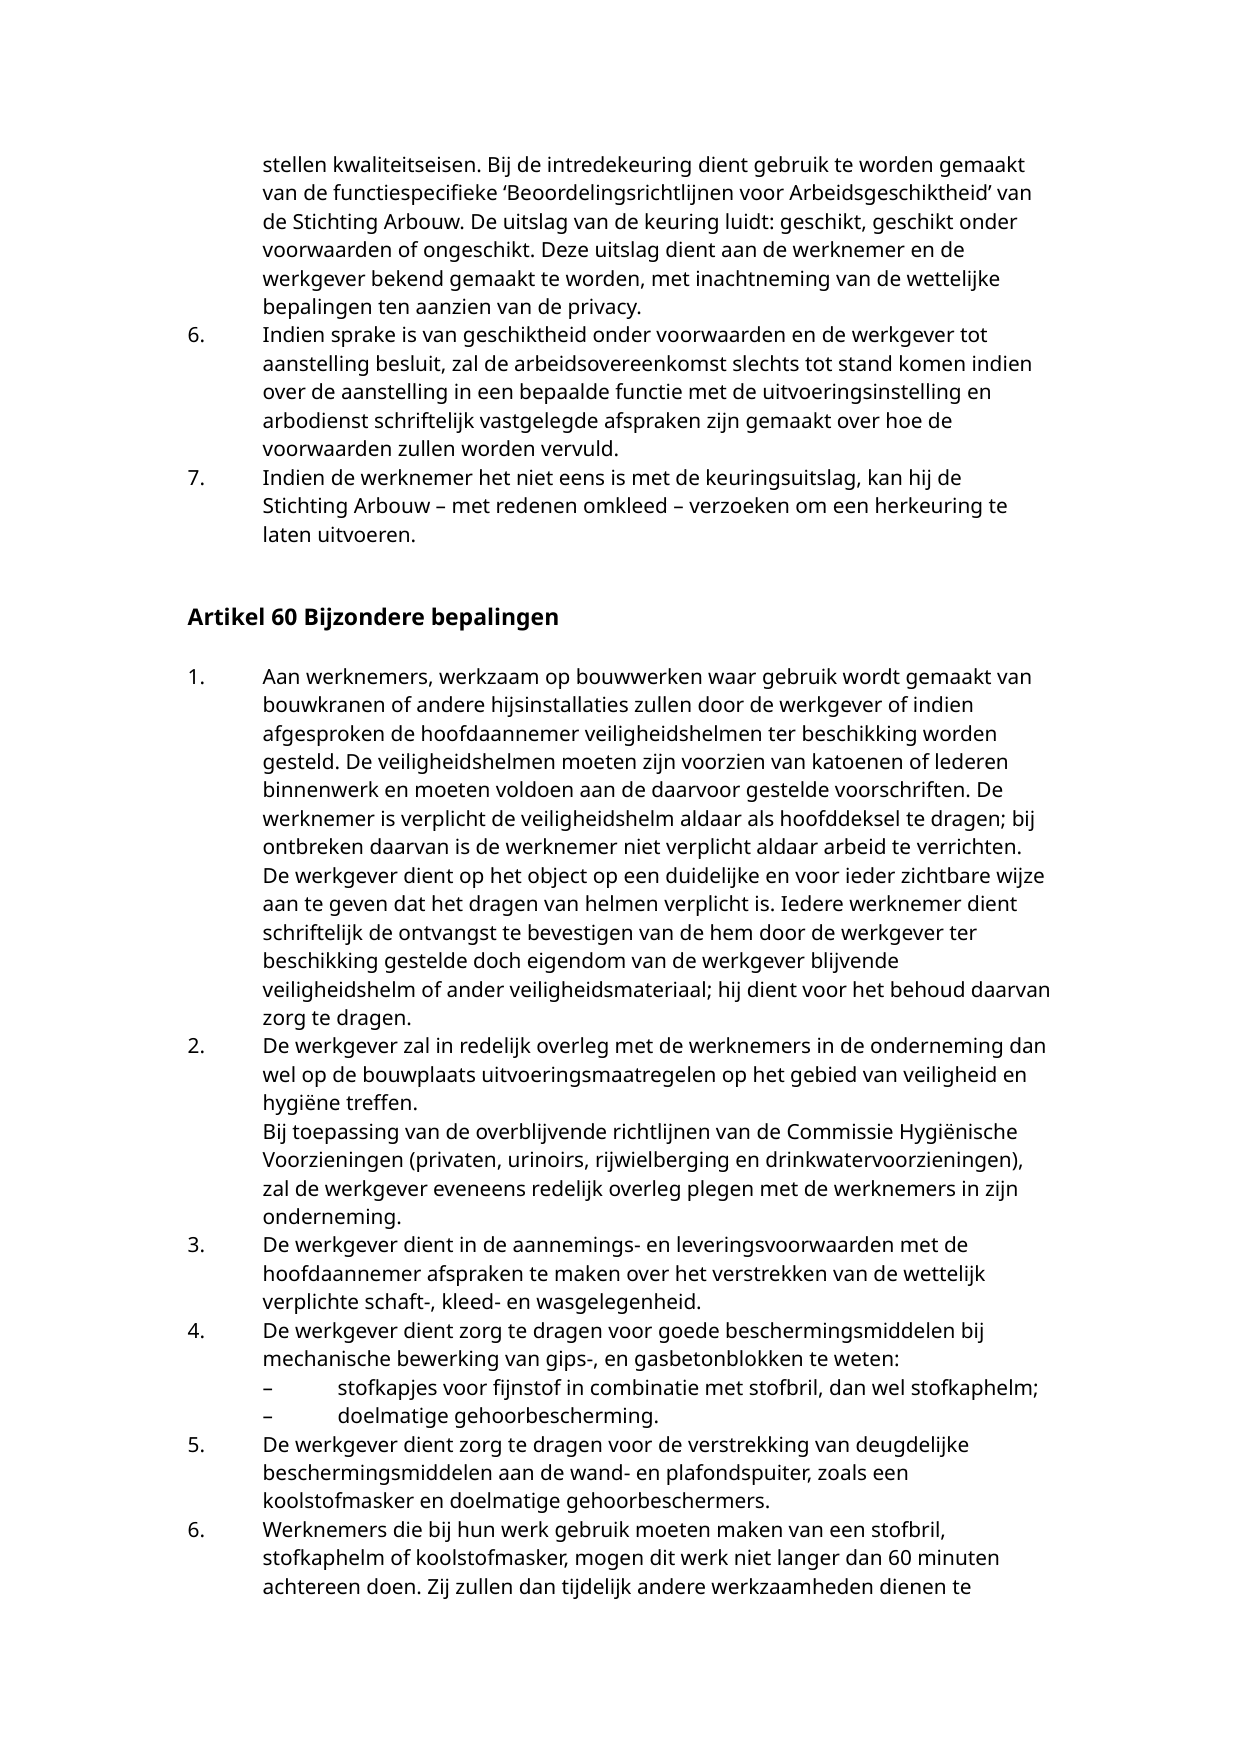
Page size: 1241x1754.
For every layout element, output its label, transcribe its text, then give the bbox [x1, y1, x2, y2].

list De werkgever zal in redelijk overleg met de werknemers in de onderneming dan wel op de bouwplaats uitvoeringsmaatregelen op het gebied van veiligheid en hygiëne treffen. [187, 1032, 1053, 1117]
list Bij toepassing van de overblijvende richtlijnen van de Commissie Hygiënische Voorzieningen (privaten, urinoirs, rijwielberging en drinkwatervoorzieningen), zal de werkgever eveneens redelijk overleg plegen met de werknemers in zijn onderneming. [187, 1117, 1053, 1231]
list Aan werknemers, werkzaam op bouwwerken waar gebruik wordt gemaakt van bouwkranen of andere hijsinstallaties zullen door de werkgever of indien afgesproken de hoofdaannemer veiligheidshelmen ter beschikking worden gesteld. De veiligheidshelmen moeten zijn voorzien van katoenen of lederen binnenwerk en moeten voldoen aan de daarvoor gestelde voorschriften. De werknemer is verplicht de veiligheidshelm aldaar als hoofddeksel te dragen; bij ontbreken daarvan is de werknemer niet verplicht aldaar arbeid te verrichten. De werkgever dient op het object op een duidelijke en voor ieder zichtbare wijze aan te geven dat het dragen van helmen verplicht is. Iedere werknemer dient schriftelijk de ontvangst te bevestigen van de hem door de werkgever ter beschikking gestelde doch eigendom van de werkgever blijvende veiligheidshelm of ander veiligheidsmateriaal; hij dient voor het behoud daarvan zorg te dragen. [187, 662, 1053, 1032]
list De werkgever dient zorg te dragen voor goede beschermingsmiddelen bij mechanische bewerking van gips-, en gasbetonblokken te weten: [187, 1316, 1053, 1373]
list Indien de werknemer het niet eens is met de keuringsuitslag, kan hij de Stichting Arbouw – met redenen omkleed – verzoeken om een herkeuring te laten uitvoeren. [187, 463, 1053, 548]
list Werknemers die bij hun werk gebruik moeten maken van een stofbril, stofkaphelm of koolstofmasker, mogen dit werk niet langer dan 60 minuten achtereen doen. Zij zullen dan tijdelijk andere werkzaamheden dienen te [187, 1515, 1053, 1600]
list Indien sprake is van geschiktheid onder voorwaarden en de werkgever tot aanstelling besluit, zal de arbeidsovereenkomst slechts tot stand komen indien over de aanstelling in een bepaalde functie met de uitvoeringsinstelling en arbodienst schriftelijk vastgelegde afspraken zijn gemaakt over hoe de voorwaarden zullen worden vervuld. [187, 321, 1053, 463]
list doelmatige gehoorbescherming. [262, 1401, 1053, 1430]
list De werkgever dient in de aannemings- en leveringsvoorwaarden met de hoofdaannemer afspraken te maken over het verstrekken van de wettelijk verplichte schaft-, kleed- en wasgelegenheid. [187, 1231, 1053, 1316]
list stellen kwaliteitseisen. Bij de intredekeuring dient gebruik te worden gemaakt van de functiespecifieke ‘Beoordelingsrichtlijnen voor Arbeidsgeschiktheid’ van de Stichting Arbouw. De uitslag van de keuring luidt: geschikt, geschikt onder voorwaarden of ongeschikt. Deze uitslag dient aan de werknemer en de werkgever bekend gemaakt te worden, met inachtneming van de wettelijke bepalingen ten aanzien van de privacy. [187, 150, 1053, 321]
subtitle Artikel 60 Bijzondere bepalingen [187, 601, 1053, 632]
list De werkgever dient zorg te dragen voor de verstrekking van deugdelijke beschermingsmiddelen aan de wand- en plafondspuiter, zoals een koolstofmasker en doelmatige gehoorbeschermers. [187, 1430, 1053, 1515]
list stofkapjes voor fijnstof in combinatie met stofbril, dan wel stofkaphelm; [262, 1373, 1053, 1401]
